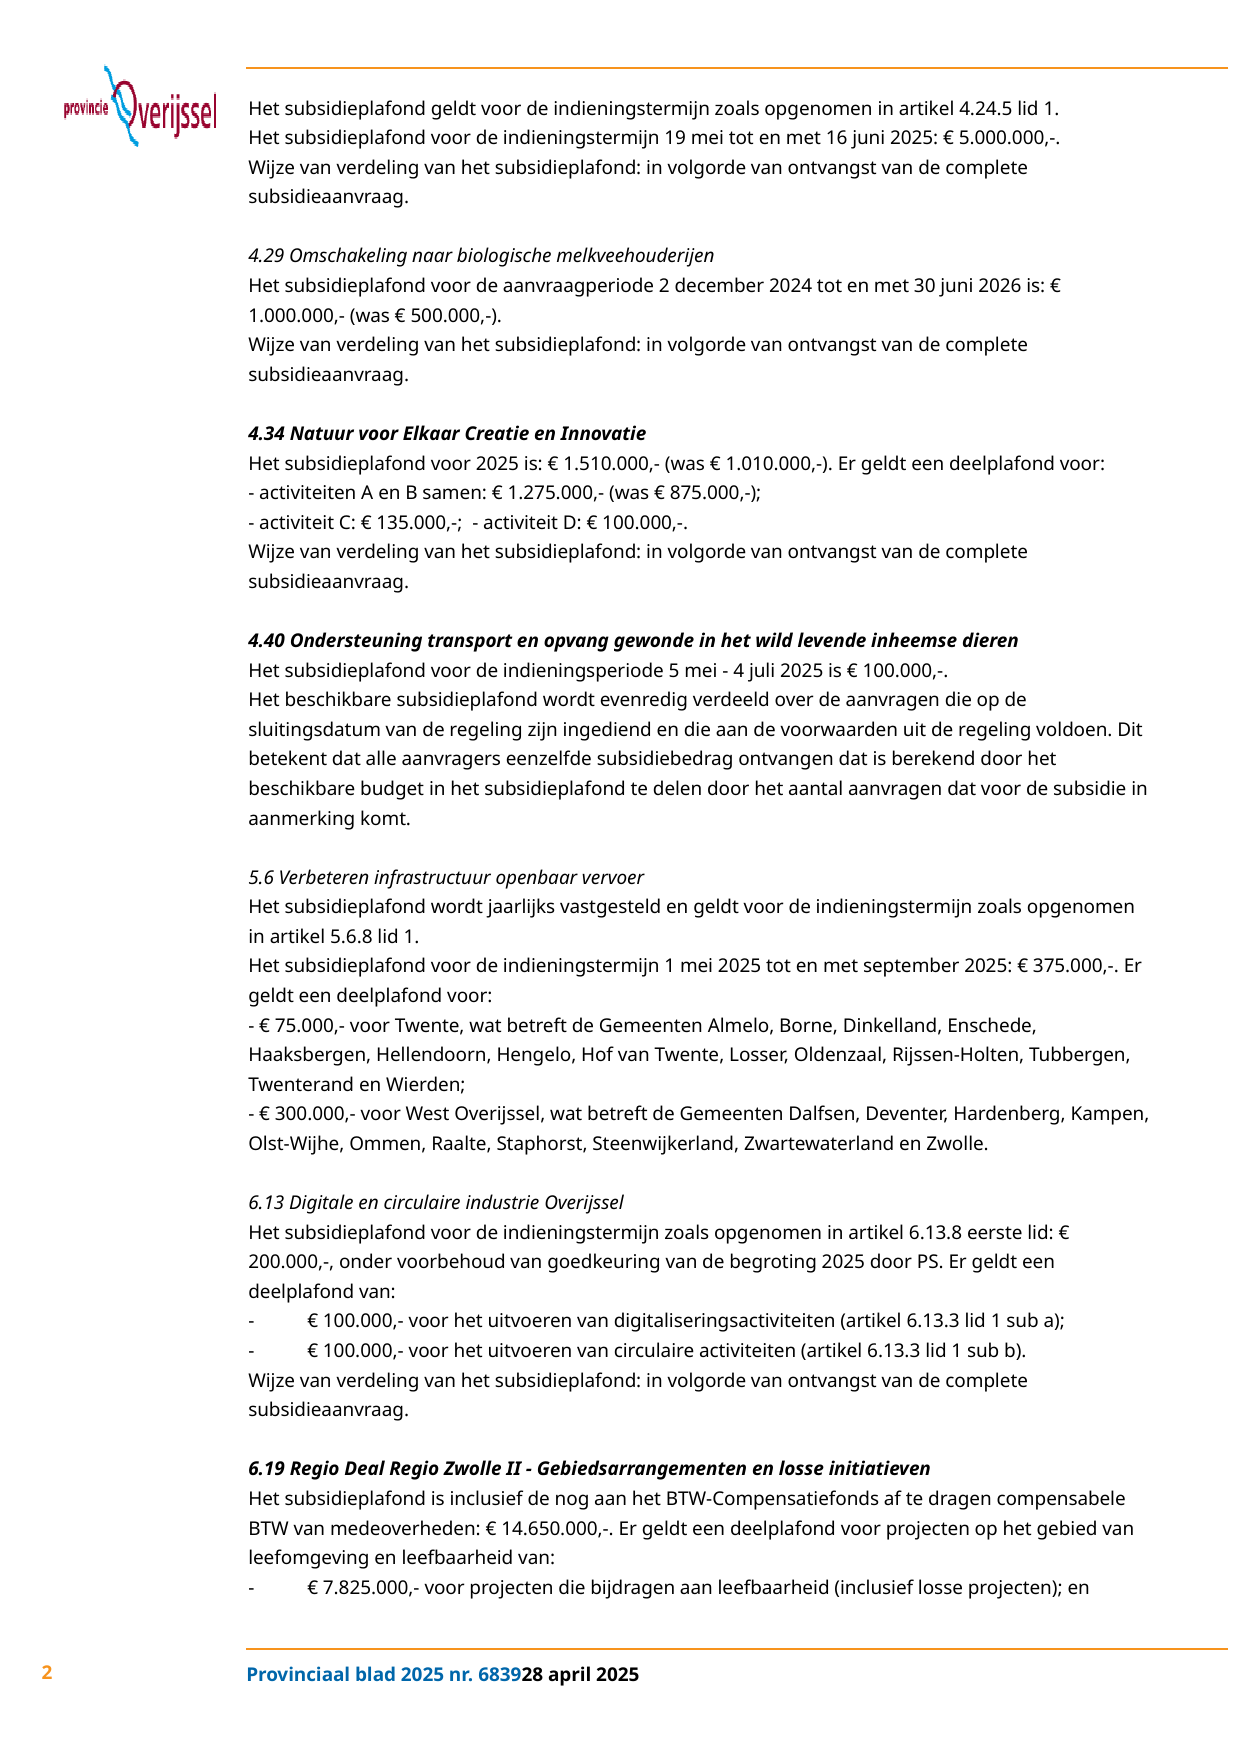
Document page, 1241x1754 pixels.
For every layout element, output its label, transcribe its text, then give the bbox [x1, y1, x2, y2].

text - € 75.000,- voor Twente, wat betreft de Gemeenten Almelo, Borne, Dinkelland, Enschede, Haaksbergen, Hellendoorn, Hengelo, Hof van Twente, Losser, Oldenzaal, Rijssen-Holten, Tubbergen, Twenterand en Wierden; [248, 1012, 1152, 1097]
text Het subsidieplafond voor de indieningstermijn 1 mei 2025 tot en met september 2025: € 375.000,-. Er geldt een deelplafond voor: [248, 953, 1152, 1008]
text Het subsidieplafond geldt voor de indieningstermijn zoals opgenomen in artikel 4.24.5 lid 1. [248, 95, 1152, 121]
text Het beschikbare subsidieplafond wordt evenredig verdeeld over de aanvragen die op de sluitingsdatum van de regeling zijn ingediend en die aan de voorwaarden uit de regeling voldoen. Dit betekent dat alle aanvragers eenzelfde subsidiebedrag ontvangen dat is berekend door het beschikbare budget in het subsidieplafond te delen door het aantal aanvragen dat voor de subsidie in aanmerking komt. [248, 686, 1152, 831]
text 4.34 Natuur voor Elkaar Creatie en Innovatie [248, 420, 1152, 446]
text Het subsidieplafond is inclusief de nog aan het BTW-Compensatiefonds af te dragen compensabele BTW van medeoverheden: € 14.650.000,-. Er geldt een deelplafond voor projecten op het gebied van leefomgeving en leefbaarheid van: [248, 1485, 1152, 1570]
text Wijze van verdeling van het subsidieplafond: in volgorde van ontvangst van de complete subsidieaanvraag. [248, 154, 1152, 209]
text Het subsidieplafond voor de indieningsperiode 5 mei - 4 juli 2025 is € 100.000,-. [248, 657, 1152, 683]
text 6.19 Regio Deal Regio Zwolle II - Gebiedsarrangementen en losse initiatieven [248, 1456, 1152, 1481]
text 4.29 Omschakeling naar biologische melkveehouderijen [248, 243, 1152, 268]
text - € 300.000,- voor West Overijssel, wat betreft de Gemeenten Dalfsen, Deventer, Hardenberg, Kampen, Olst-Wijhe, Ommen, Raalte, Staphorst, Steenwijkerland, Zwartewaterland en Zwolle. [248, 1101, 1152, 1156]
text Het subsidieplafond voor de indieningstermijn 19 mei tot en met 16 juni 2025: € 5.000.000,-. [248, 124, 1152, 150]
text Wijze van verdeling van het subsidieplafond: in volgorde van ontvangst van de complete subsidieaanvraag. [248, 1367, 1152, 1422]
picture [41, 47, 231, 172]
text Wijze van verdeling van het subsidieplafond: in volgorde van ontvangst van de complete subsidieaanvraag. [248, 538, 1152, 594]
text - activiteit C: € 135.000,-; - activiteit D: € 100.000,-. [248, 509, 1152, 535]
list € 100.000,- voor het uitvoeren van digitaliseringsactiviteiten (artikel 6.13.3 lid 1 sub a); [248, 1308, 1152, 1333]
text Het subsidieplafond voor de aanvraagperiode 2 december 2024 tot en met 30 juni 2026 is: € 1.000.000,- (was € 500.000,-). [248, 272, 1152, 328]
text Het subsidieplafond voor 2025 is: € 1.510.000,- (was € 1.010.000,-). Er geldt een deelplafond voor: [248, 450, 1152, 476]
text 4.40 Ondersteuning transport en opvang gewonde in het wild levende inheemse dieren [248, 627, 1152, 653]
text - activiteiten A en B samen: € 1.275.000,- (was € 875.000,-); [248, 479, 1152, 505]
text Wijze van verdeling van het subsidieplafond: in volgorde van ontvangst van de complete subsidieaanvraag. [248, 331, 1152, 387]
text 6.13 Digitale en circulaire industrie Overijssel [248, 1189, 1152, 1215]
text 5.6 Verbeteren infrastructuur openbaar vervoer [248, 864, 1152, 890]
list € 7.825.000,- voor projecten die bijdragen aan leefbaarheid (inclusief losse projecten); en [248, 1574, 1152, 1600]
list € 100.000,- voor het uitvoeren van circulaire activiteiten (artikel 6.13.3 lid 1 sub b). [248, 1337, 1152, 1363]
text Het subsidieplafond voor de indieningstermijn zoals opgenomen in artikel 6.13.8 eerste lid: € 200.000,-, onder voorbehoud van goedkeuring van de begroting 2025 door PS. Er geldt een deelplafond van: [248, 1219, 1152, 1304]
text Het subsidieplafond wordt jaarlijks vastgesteld en geldt voor de indieningstermijn zoals opgenomen in artikel 5.6.8 lid 1. [248, 893, 1152, 949]
